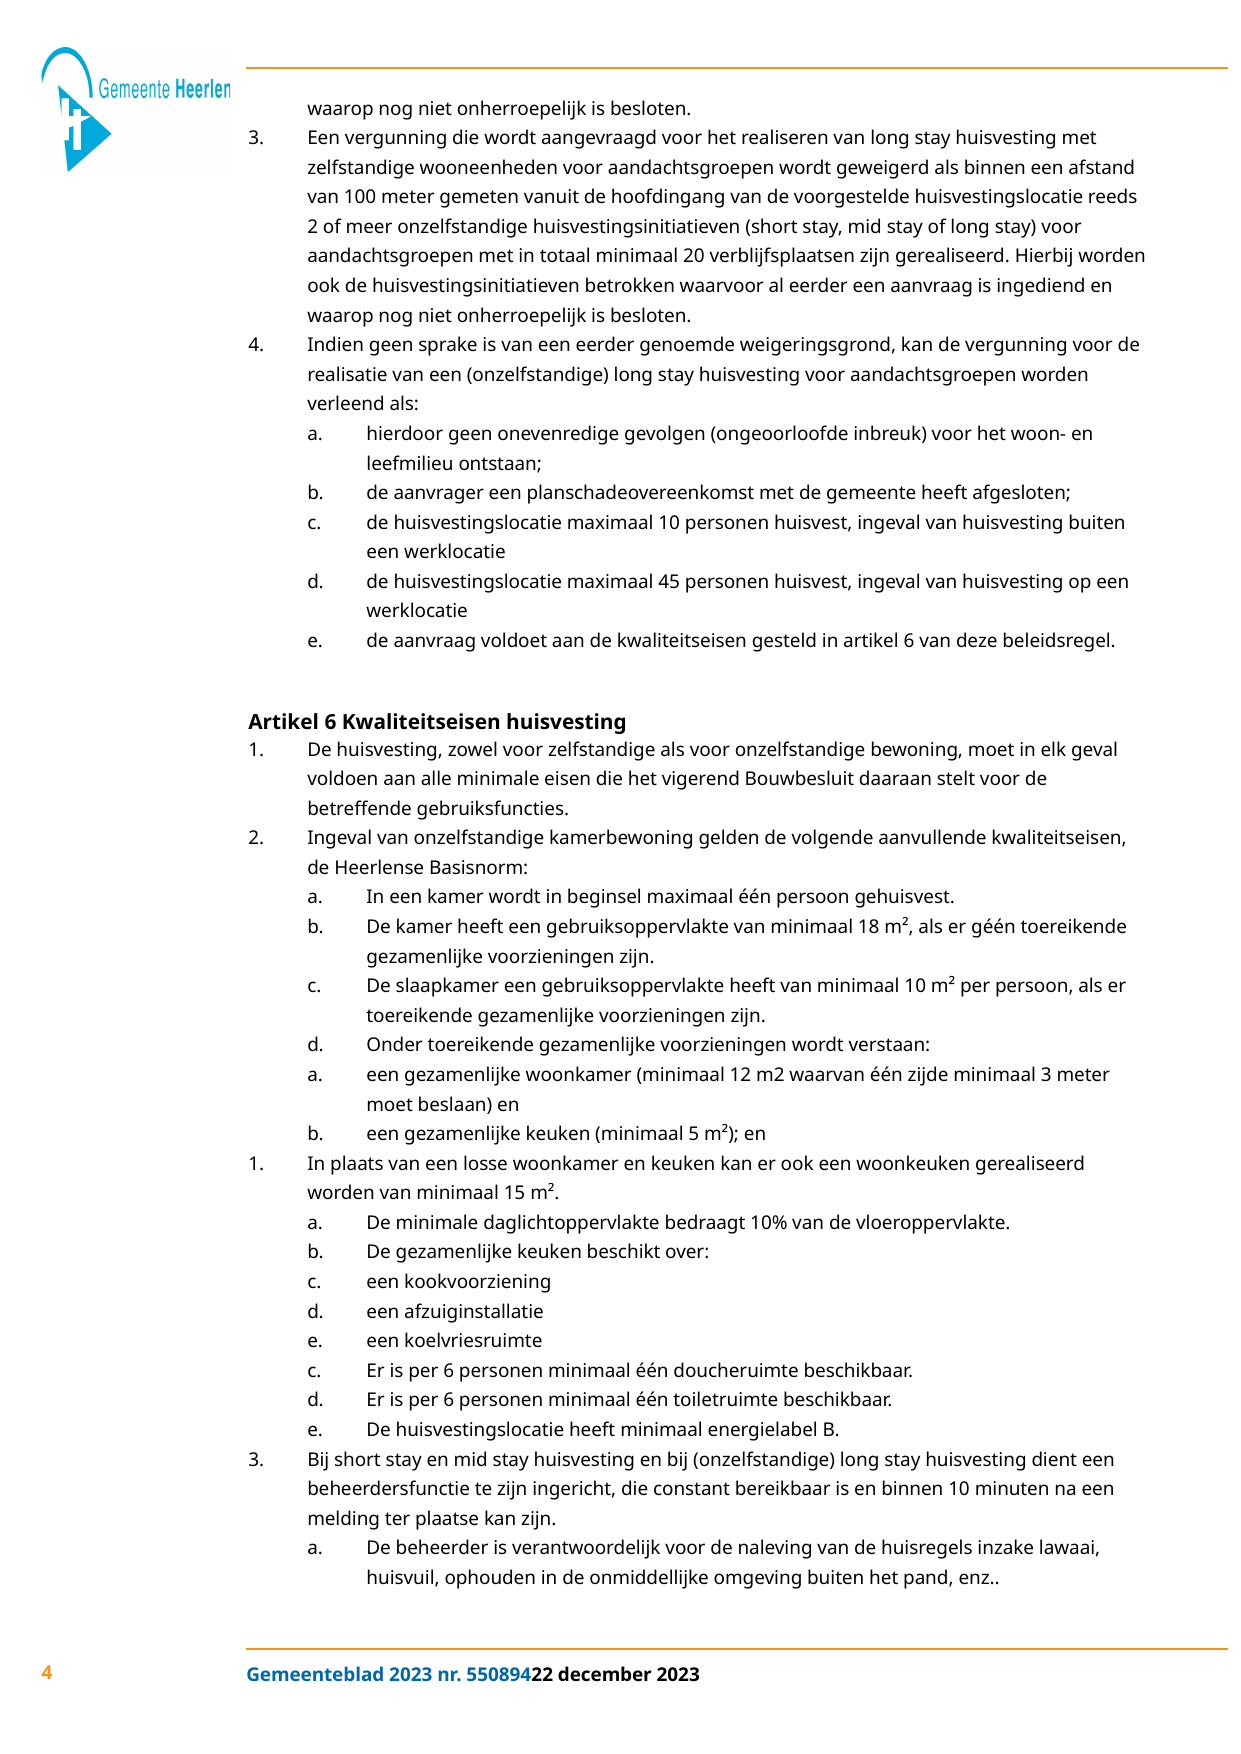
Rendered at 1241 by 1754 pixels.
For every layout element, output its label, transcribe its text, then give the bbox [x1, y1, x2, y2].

list De huisvestingslocatie heeft minimaal energielabel B. [307, 1416, 1152, 1442]
list een gezamenlijke keuken (minimaal 5 m²); en [307, 1120, 1152, 1146]
list Bij short stay en mid stay huisvesting en bij (onzelfstandige) long stay huisvesting dient een beheerdersfunctie te zijn ingericht, die constant bereikbaar is en binnen 10 minuten na een melding ter plaatse kan zijn. [248, 1446, 1152, 1531]
picture [41, 47, 59, 70]
list de aanvraag voldoet aan de kwaliteitseisen gesteld in artikel 6 van deze beleidsregel. [307, 627, 1152, 653]
list hierdoor geen onevenredige gevolgen (ongeoorloofde inbreuk) voor het woon- en leefmilieu ontstaan; [307, 420, 1152, 476]
list een afzuiginstallatie [307, 1298, 1152, 1323]
list De gezamenlijke keuken beschikt over: [307, 1239, 1152, 1264]
list de aanvrager een planschadeovereenkomst met de gemeente heeft afgesloten; [307, 479, 1152, 505]
list Er is per 6 personen minimaal één doucheruimte beschikbaar. [307, 1357, 1152, 1383]
list Ingeval van onzelfstandige kamerbewoning gelden de volgende aanvullende kwaliteitseisen, de Heerlense Basisnorm: [248, 824, 1152, 880]
list een kookvoorziening [307, 1268, 1152, 1294]
list De huisvesting, zowel voor zelfstandige als voor onzelfstandige bewoning, moet in elk geval voldoen aan alle minimale eisen die het vigerend Bouwbesluit daaraan stelt voor de betreffende gebruiksfuncties. [248, 736, 1152, 821]
text Artikel 6 Kwaliteitseisen huisvesting [248, 707, 1152, 736]
list een gezamenlijke woonkamer (minimaal 12 m2 waarvan één zijde minimaal 3 meter moet beslaan) en [307, 1061, 1152, 1116]
list een koelvriesruimte [307, 1327, 1152, 1353]
list De kamer heeft een gebruiksoppervlakte van minimaal 18 m², als er géén toereikende gezamenlijke voorzieningen zijn. [307, 913, 1152, 968]
list waarop nog niet onherroepelijk is besloten. [248, 95, 1152, 121]
list De minimale daglichtoppervlakte bedraagt 10% van de vloeroppervlakte. [307, 1209, 1152, 1235]
list De slaapkamer een gebruiksoppervlakte heeft van minimaal 10 m² per persoon, als er toereikende gezamenlijke voorzieningen zijn. [307, 972, 1152, 1028]
list Onder toereikende gezamenlijke voorzieningen wordt verstaan: [307, 1032, 1152, 1057]
list In plaats van een losse woonkamer en keuken kan er ook een woonkeuken gerealiseerd worden van minimaal 15 m². [248, 1150, 1152, 1205]
list In een kamer wordt in beginsel maximaal één persoon gehuisvest. [307, 884, 1152, 909]
list Indien geen sprake is van een eerder genoemde weigeringsgrond, kan de vergunning voor de realisatie van een (onzelfstandige) long stay huisvesting voor aandachtsgroepen worden verleend als: [248, 331, 1152, 416]
list De beheerder is verantwoordelijk voor de naleving van de huisregels inzake lawaai, huisvuil, ophouden in de onmiddellijke omgeving buiten het pand, enz.. [307, 1534, 1152, 1590]
list de huisvestingslocatie maximaal 10 personen huisvest, ingeval van huisvesting buiten een werklocatie [307, 509, 1152, 564]
picture [41, 47, 231, 172]
list Er is per 6 personen minimaal één toiletruimte beschikbaar. [307, 1387, 1152, 1412]
list Een vergunning die wordt aangevraagd voor het realiseren van long stay huisvesting met zelfstandige wooneenheden voor aandachtsgroepen wordt geweigerd als binnen een afstand van 100 meter gemeten vanuit de hoofdingang van de voorgestelde huisvestingslocatie reeds 2 of meer onzelfstandige huisvestingsinitiatieven (short stay, mid stay of long stay) voor aandachtsgroepen met in totaal minimaal 20 verblijfsplaatsen zijn gerealiseerd. Hierbij worden ook de huisvestingsinitiatieven betrokken waarvoor al eerder een aanvraag is ingediend en waarop nog niet onherroepelijk is besloten. [248, 124, 1152, 328]
list de huisvestingslocatie maximaal 45 personen huisvest, ingeval van huisvesting op een werklocatie [307, 568, 1152, 623]
